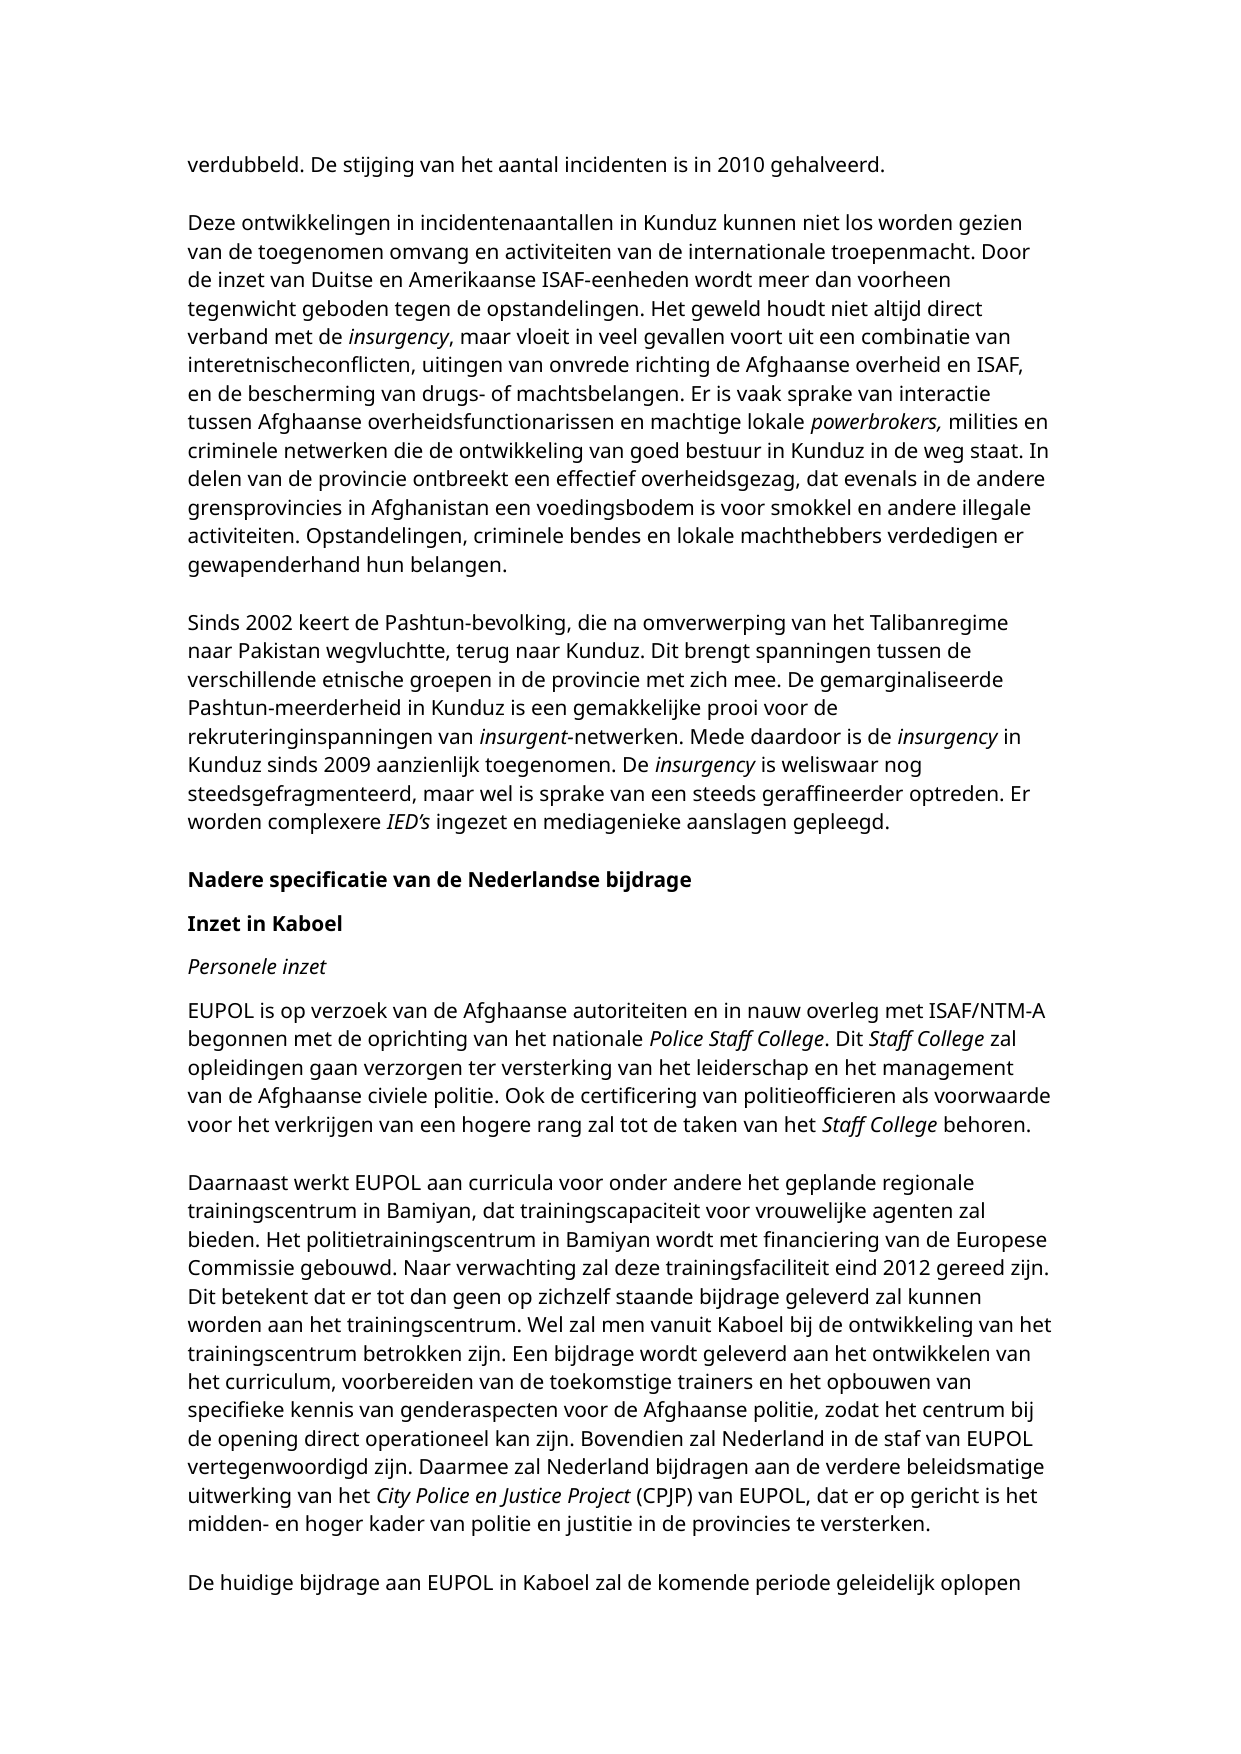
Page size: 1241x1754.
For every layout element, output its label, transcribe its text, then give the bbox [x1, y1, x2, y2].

text Nadere specificatie van de Nederlandse bijdrage [187, 866, 1053, 894]
text EUPOL is op verzoek van de Afghaanse autoriteiten en in nauw overleg met ISAF/NTM-A begonnen met de oprichting van het nationale Police Staff College. Dit Staff College zal opleidingen gaan verzorgen ter versterking van het leiderschap en het management van de Afghaanse civiele politie. Ook de certificering van politieofficieren als voorwaarde voor het verkrijgen van een hogere rang zal tot de taken van het Staff College behoren. [187, 996, 1053, 1138]
text Inzet in Kaboel [187, 909, 1053, 937]
text Daarnaast werkt EUPOL aan curricula voor onder andere het geplande regionale trainingscentrum in Bamiyan, dat trainingscapaciteit voor vrouwelijke agenten zal bieden. Het politietrainingscentrum in Bamiyan wordt met financiering van de Europese Commissie gebouwd. Naar verwachting zal deze trainingsfaciliteit eind 2012 gereed zijn. Dit betekent dat er tot dan geen op zichzelf staande bijdrage geleverd zal kunnen worden aan het trainingscentrum. Wel zal men vanuit Kaboel bij de ontwikkeling van het trainingscentrum betrokken zijn. Een bijdrage wordt geleverd aan het ontwikkelen van het curriculum, voorbereiden van de toekomstige trainers en het opbouwen van specifieke kennis van genderaspecten voor de Afghaanse politie, zodat het centrum bij de opening direct operationeel kan zijn. Bovendien zal Nederland in de staf van EUPOL vertegenwoordigd zijn. Daarmee zal Nederland bijdragen aan de verdere beleidsmatige uitwerking van het City Police en Justice Project (CPJP) van EUPOL, dat er op gericht is het midden- en hoger kader van politie en justitie in de provincies te versterken. [187, 1168, 1053, 1538]
text verdubbeld. De stijging van het aantal incidenten is in 2010 gehalveerd. [187, 150, 1053, 178]
text Personele inzet [187, 952, 1053, 981]
text De huidige bijdrage aan EUPOL in Kaboel zal de komende periode geleidelijk oplopen [187, 1568, 1053, 1596]
text Sinds 2002 keert de Pashtun-bevolking, die na omverwerping van het Talibanregime naar Pakistan wegvluchtte, terug naar Kunduz. Dit brengt spanningen tussen de verschillende etnische groepen in de provincie met zich mee. De gemarginaliseerde Pashtun-meerderheid in Kunduz is een gemakkelijke prooi voor de rekruteringinspanningen van insurgent-netwerken. Mede daardoor is de insurgency in Kunduz sinds 2009 aanzienlijk toegenomen. De insurgency is weliswaar nog steedsgefragmenteerd, maar wel is sprake van een steeds geraffineerder optreden. Er worden complexere IED’s ingezet en mediagenieke aanslagen gepleegd. [187, 608, 1053, 836]
text Deze ontwikkelingen in incidentenaantallen in Kunduz kunnen niet los worden gezien van de toegenomen omvang en activiteiten van de internationale troepenmacht. Door de inzet van Duitse en Amerikaanse ISAF-eenheden wordt meer dan voorheen tegenwicht geboden tegen de opstandelingen. Het geweld houdt niet altijd direct verband met de insurgency, maar vloeit in veel gevallen voort uit een combinatie van interetnischeconflicten, uitingen van onvrede richting de Afghaanse overheid en ISAF, en de bescherming van drugs- of machtsbelangen. Er is vaak sprake van interactie tussen Afghaanse overheidsfunctionarissen en machtige lokale powerbrokers, milities en criminele netwerken die de ontwikkeling van goed bestuur in Kunduz in de weg staat. In delen van de provincie ontbreekt een effectief overheidsgezag, dat evenals in de andere grensprovincies in Afghanistan een voedingsbodem is voor smokkel en andere illegale activiteiten. Opstandelingen, criminele bendes en lokale machthebbers verdedigen er gewapenderhand hun belangen. [187, 208, 1053, 578]
